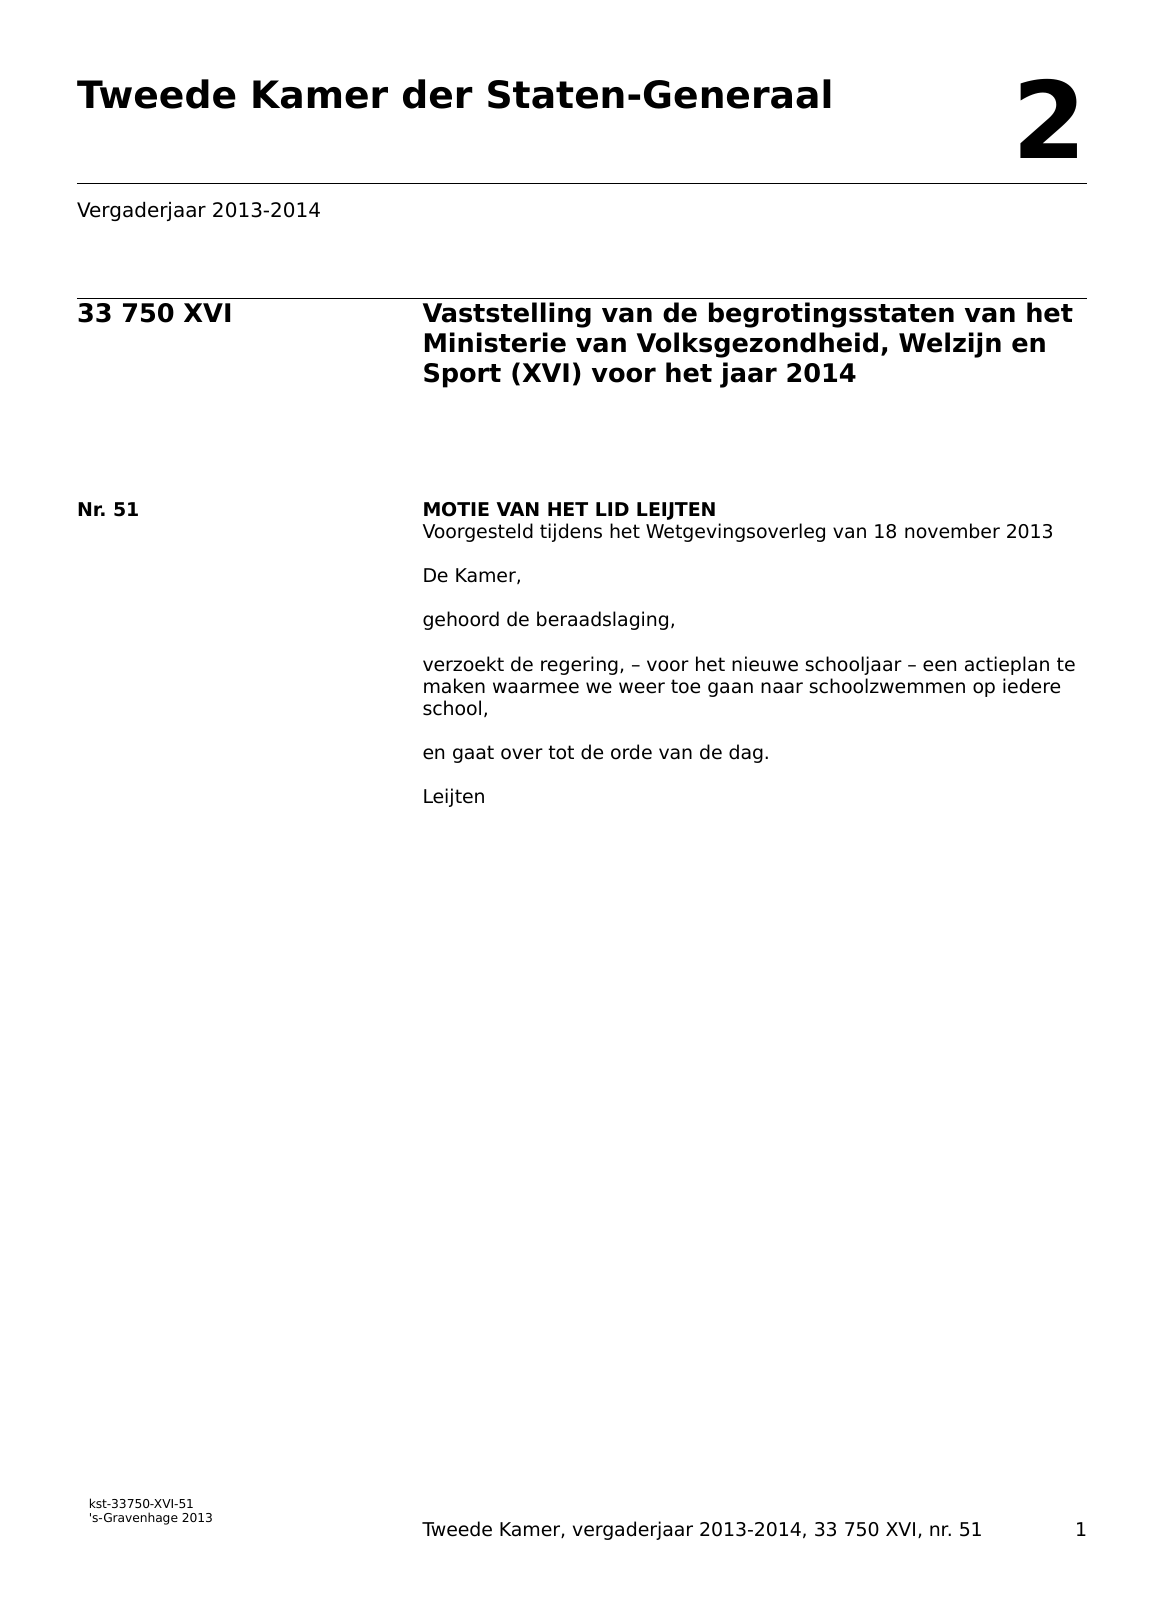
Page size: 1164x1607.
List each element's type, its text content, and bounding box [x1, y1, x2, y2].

text 's-Gravenhage 2013 [88, 1511, 323, 1525]
subtitle 33 750 XVI Vaststelling van de begrotingsstaten van het Ministerie van Volksgezondheid, Welzijn en Sport (XVI) voor het jaar 2014 [77, 299, 1087, 388]
text kst-33750-XVI-51 [88, 1497, 323, 1511]
text gehoord de beraadslaging, [422, 609, 1087, 631]
table_header Tweede Kamer der Staten-Generaal [77, 59, 886, 183]
text Voorgesteld tijdens het Wetgevingsoverleg van 18 november 2013 [422, 521, 1087, 543]
text verzoekt de regering, – voor het nieuwe schooljaar – een actieplan te maken waarmee we weer toe gaan naar schoolzwemmen op iedere school, [422, 653, 1087, 719]
table_cell Vergaderjaar 2013-2014 [77, 184, 1087, 298]
text Leijten [422, 786, 1087, 808]
text De Kamer, [422, 565, 1087, 587]
table_header 2 [886, 59, 1087, 183]
subtitle Nr. 51 MOTIE VAN HET LID LEIJTEN [77, 499, 1087, 521]
text en gaat over tot de orde van de dag. [422, 742, 1087, 764]
